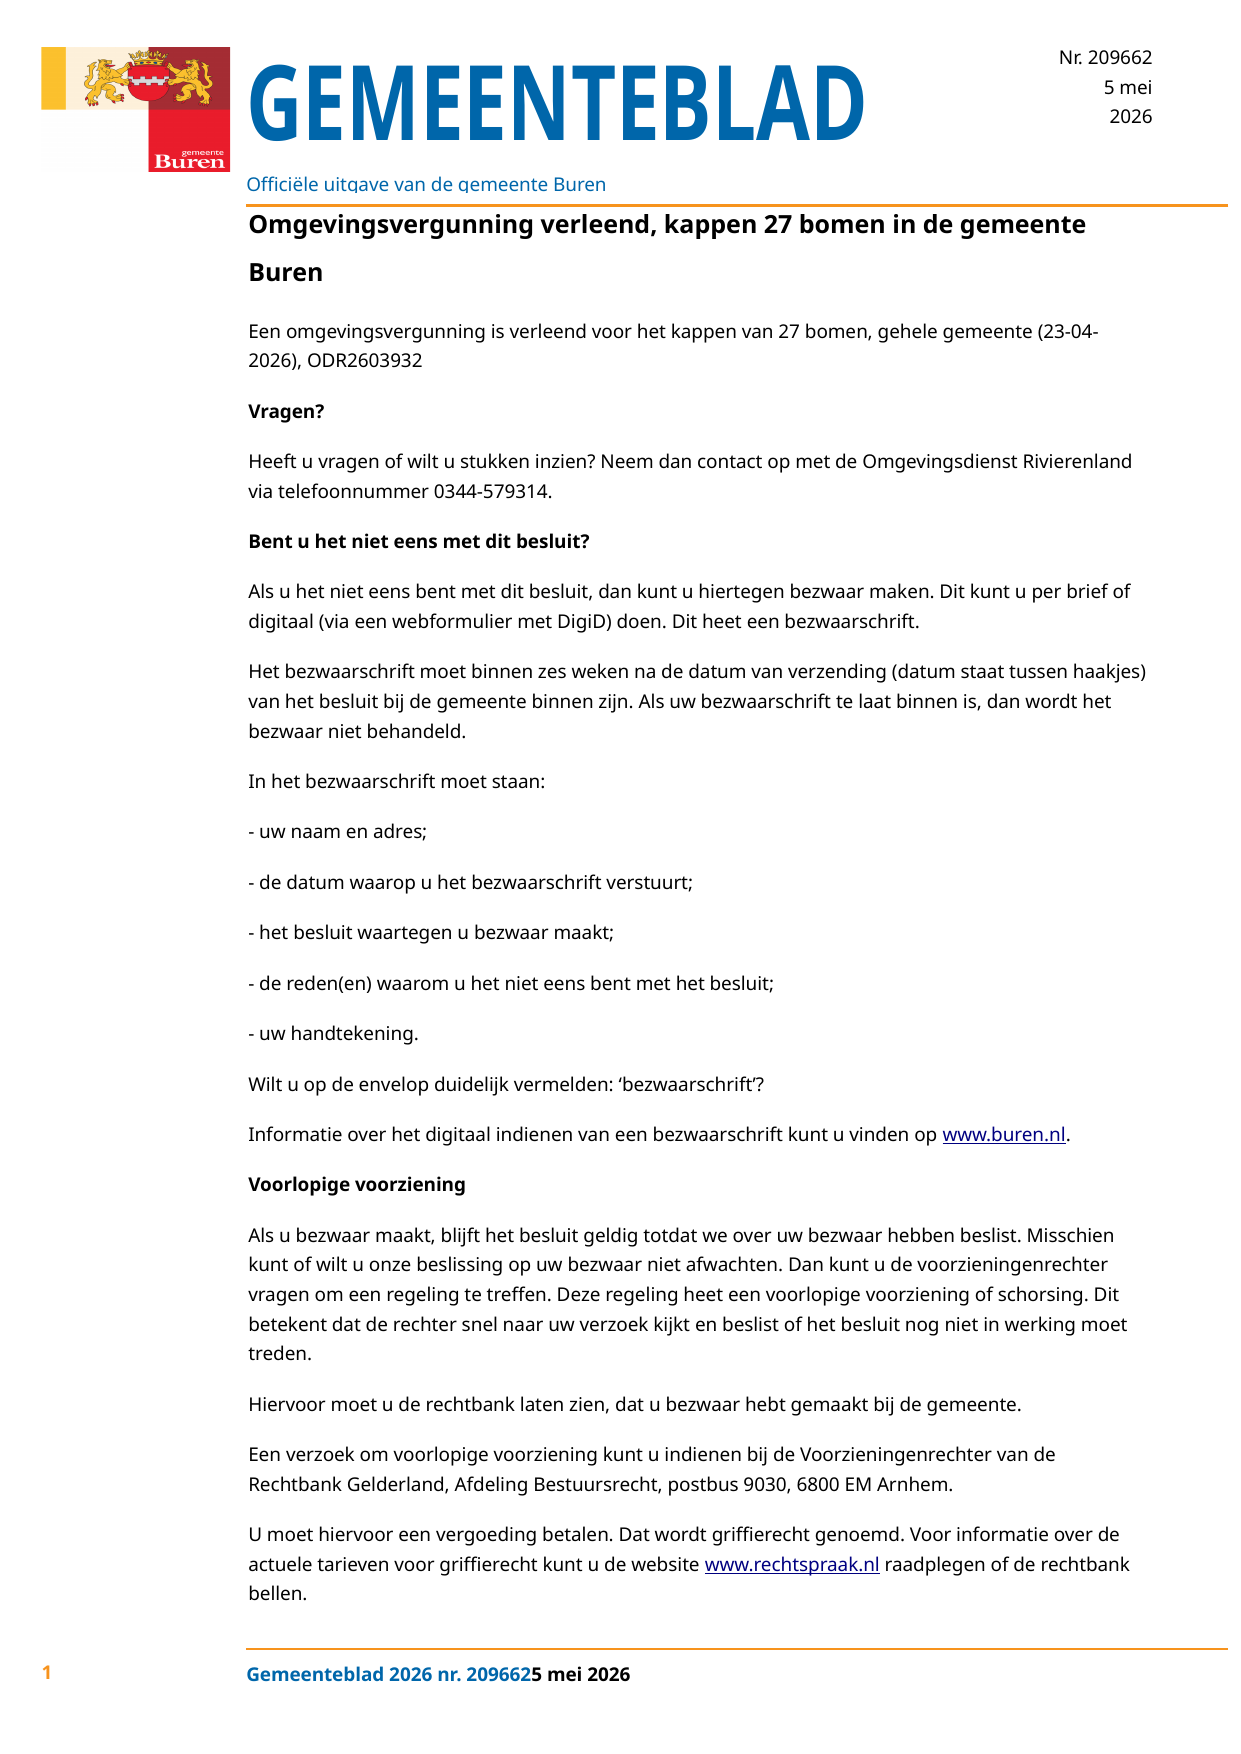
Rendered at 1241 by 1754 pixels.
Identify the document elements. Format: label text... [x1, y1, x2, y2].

text - uw handtekening. [248, 1020, 1152, 1046]
text Een verzoek om voorlopige voorziening kunt u indienen bij de Voorzieningenrechter van de Rechtbank Gelderland, Afdeling Bestuursrecht, postbus 9030, 6800 EM Arnhem. [248, 1441, 1152, 1497]
text Als u het niet eens bent met dit besluit, dan kunt u hiertegen bezwaar maken. Dit kunt u per brief of digitaal (via een webformulier met DigiD) doen. Dit heet een bezwaarschrift. [248, 579, 1152, 634]
text Vragen? [248, 398, 1152, 424]
text Een omgevingsvergunning is verleend voor het kappen van 27 bomen, gehele gemeente (23-04-2026), ODR2603932 [248, 318, 1152, 373]
text Voorlopige voorziening [248, 1172, 1152, 1197]
text Wilt u op de envelop duidelijk vermelden: ‘bezwaarschrift’? [248, 1071, 1152, 1097]
text Het bezwaarschrift moet binnen zes weken na de datum van verzending (datum staat tussen haakjes) van het besluit bij de gemeente binnen zijn. Als uw bezwaarschrift te laat binnen is, dan wordt het bezwaar niet behandeld. [248, 659, 1152, 744]
text Informatie over het digitaal indienen van een bezwaarschrift kunt u vinden op www.buren.nl. [248, 1121, 1152, 1147]
text - de datum waarop u het bezwaarschrift verstuurt; [248, 869, 1152, 895]
text - uw naam en adres; [248, 819, 1152, 844]
text Hiervoor moet u de rechtbank laten zien, dat u bezwaar hebt gemaakt bij de gemeente. [248, 1391, 1152, 1417]
text - de reden(en) waarom u het niet eens bent met het besluit; [248, 970, 1152, 996]
text - het besluit waartegen u bezwaar maakt; [248, 919, 1152, 945]
text Heeft u vragen of wilt u stukken inzien? Neem dan contact op met de Omgevingsdienst Rivierenland via telefoonnummer 0344-579314. [248, 448, 1152, 504]
text In het bezwaarschrift moet staan: [248, 768, 1152, 794]
picture [41, 47, 231, 172]
text Bent u het niet eens met dit besluit? [248, 528, 1152, 554]
text U moet hiervoor een vergoeding betalen. Dat wordt griffierecht genoemd. Voor informatie over de actuele tarieven voor griffierecht kunt u de website www.rechtspraak.nl raadplegen of de rechtbank bellen. [248, 1521, 1152, 1606]
text Omgevingsvergunning verleend, kappen 27 bomen in de gemeente Buren [248, 207, 1152, 288]
text Als u bezwaar maakt, blijft het besluit geldig totdat we over uw bezwaar hebben beslist. Misschien kunt of wilt u onze beslissing op uw bezwaar niet afwachten. Dan kunt u de voorzieningenrechter vragen om een regeling te treffen. Deze regeling heet een voorlopige voorziening of schorsing. Dit betekent dat de rechter snel naar uw verzoek kijkt en beslist of het besluit nog niet in werking moet treden. [248, 1222, 1152, 1366]
